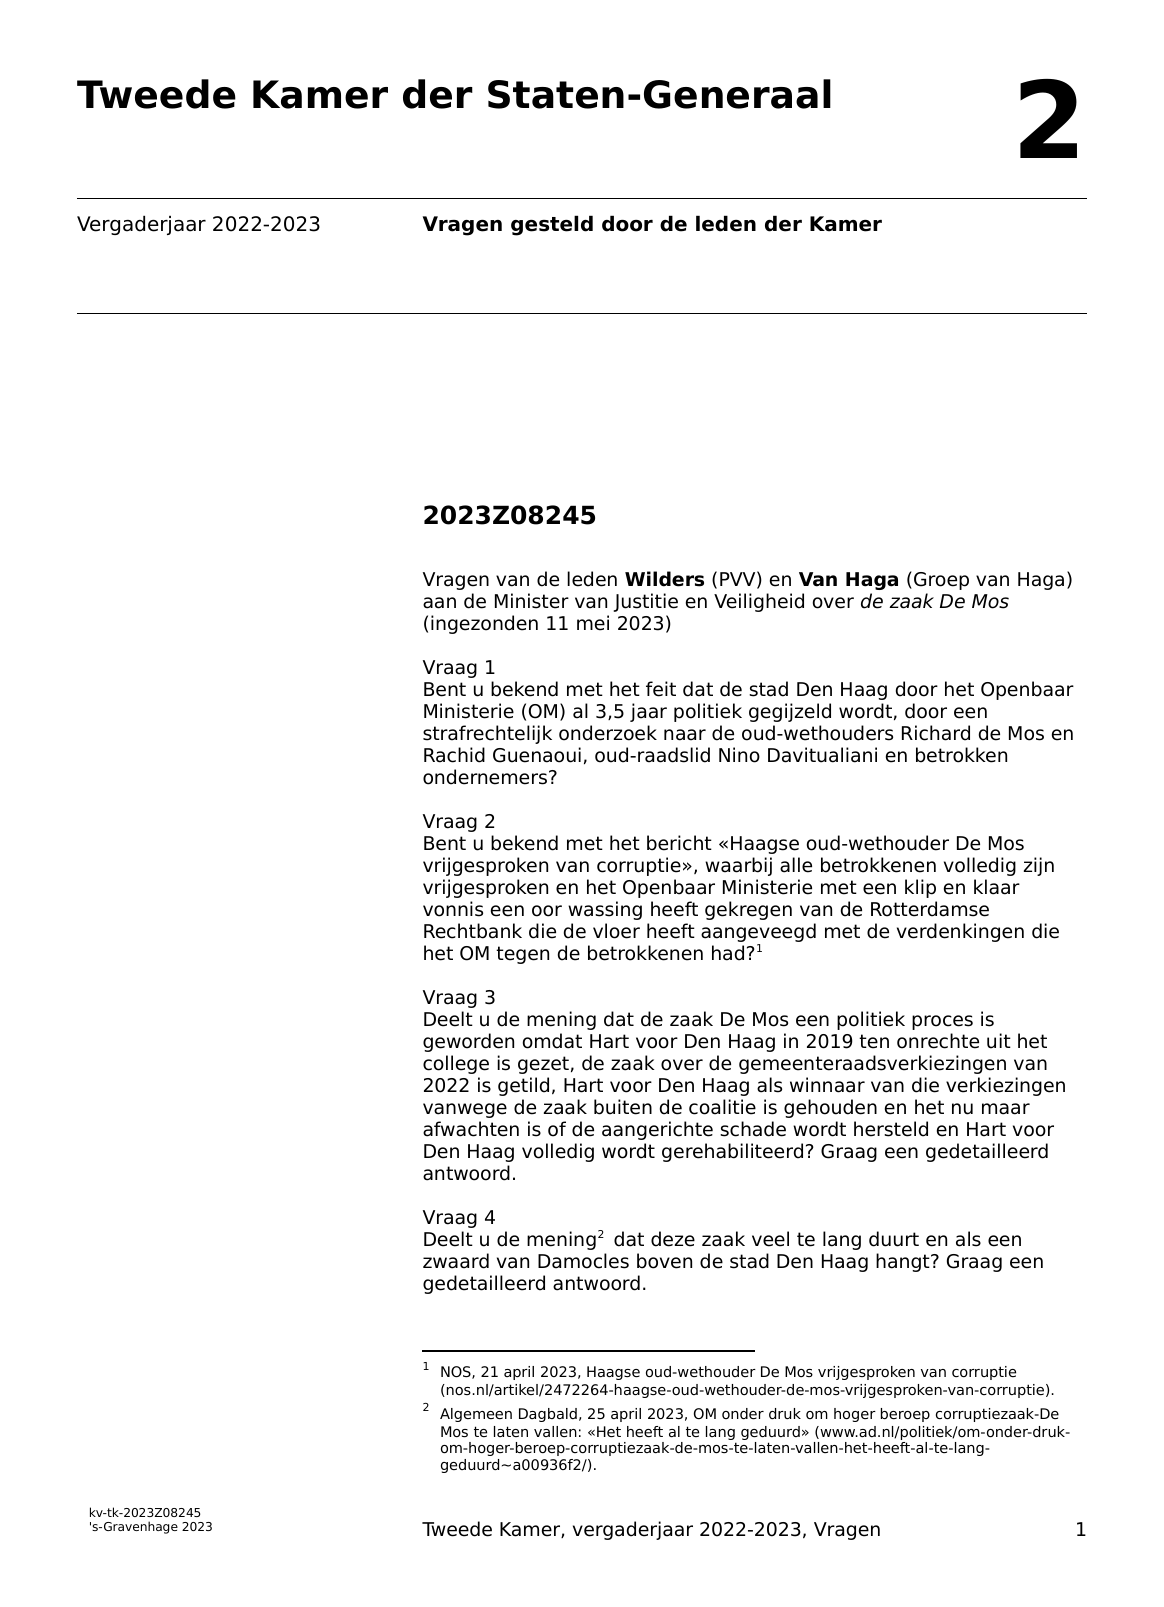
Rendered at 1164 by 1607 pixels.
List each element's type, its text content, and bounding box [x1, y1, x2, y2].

text 's-Gravenhage 2023 [88, 1520, 323, 1534]
text Vraag 1 [422, 657, 1087, 679]
text Vraag 3 [422, 987, 1087, 1009]
text Vraag 2 [422, 811, 1087, 833]
text 2023Z08245 [422, 501, 1087, 531]
text Deelt u de mening dat de zaak De Mos een politiek proces is geworden omdat Hart voor Den Haag in 2019 ten onrechte uit het college is gezet, de zaak over de gemeenteraadsverkiezingen van 2022 is getild, Hart voor Den Haag als winnaar van die verkiezingen vanwege de zaak buiten de coalitie is gehouden en het nu maar afwachten is of de aangerichte schade wordt hersteld en Hart voor Den Haag volledig wordt gerehabiliteerd? Graag een gedetailleerd antwoord. [422, 1009, 1087, 1185]
table_cell Vragen gesteld door de leden der Kamer [422, 199, 1087, 313]
text Vragen van de leden Wilders (PVV) en Van Haga (Groep van Haga) aan de Minister van Justitie en Veiligheid over de zaak De Mos (ingezonden 11 mei 2023) [422, 569, 1087, 635]
table_cell Vergaderjaar 2022-2023 [77, 199, 422, 313]
table_header 2 [886, 59, 1087, 198]
text Bent u bekend met het bericht «Haagse oud-wethouder De Mos vrijgesproken van corruptie», waarbij alle betrokkenen volledig zijn vrijgesproken en het Openbaar Ministerie met een klip en klaar vonnis een oor wassing heeft gekregen van de Rotterdamse Rechtbank die de vloer heeft aangeveegd met de verdenkingen die het OM tegen de betrokkenen had? [422, 833, 1087, 965]
text Deelt u de mening dat deze zaak veel te lang duurt en als een zwaard van Damocles boven de stad Den Haag hangt? Graag een gedetailleerd antwoord. [422, 1229, 1087, 1295]
text Algemeen Dagbald, 25 april 2023, OM onder druk om hoger beroep corruptiezaak-De Mos te laten vallen: «Het heeft al te lang geduurd» (www.ad.nl/politiek/om-onder-druk-om-hoger-beroep-corruptiezaak-de-mos-te-laten-vallen-het-heeft-al-te-lang-geduurd~a00936f2/). [422, 1402, 1087, 1474]
text NOS, 21 april 2023, Haagse oud-wethouder De Mos vrijgesproken van corruptie (nos.nl/artikel/2472264-haagse-oud-wethouder-de-mos-vrijgesproken-van-corruptie). [422, 1360, 1087, 1399]
table_header Tweede Kamer der Staten-Generaal [77, 59, 886, 198]
text Bent u bekend met het feit dat de stad Den Haag door het Openbaar Ministerie (OM) al 3,5 jaar politiek gegijzeld wordt, door een strafrechtelijk onderzoek naar de oud-wethouders Richard de Mos en Rachid Guenaoui, oud-raadslid Nino Davitualiani en betrokken ondernemers? [422, 679, 1087, 789]
text kv-tk-2023Z08245 [88, 1506, 323, 1520]
text Vraag 4 [422, 1207, 1087, 1229]
